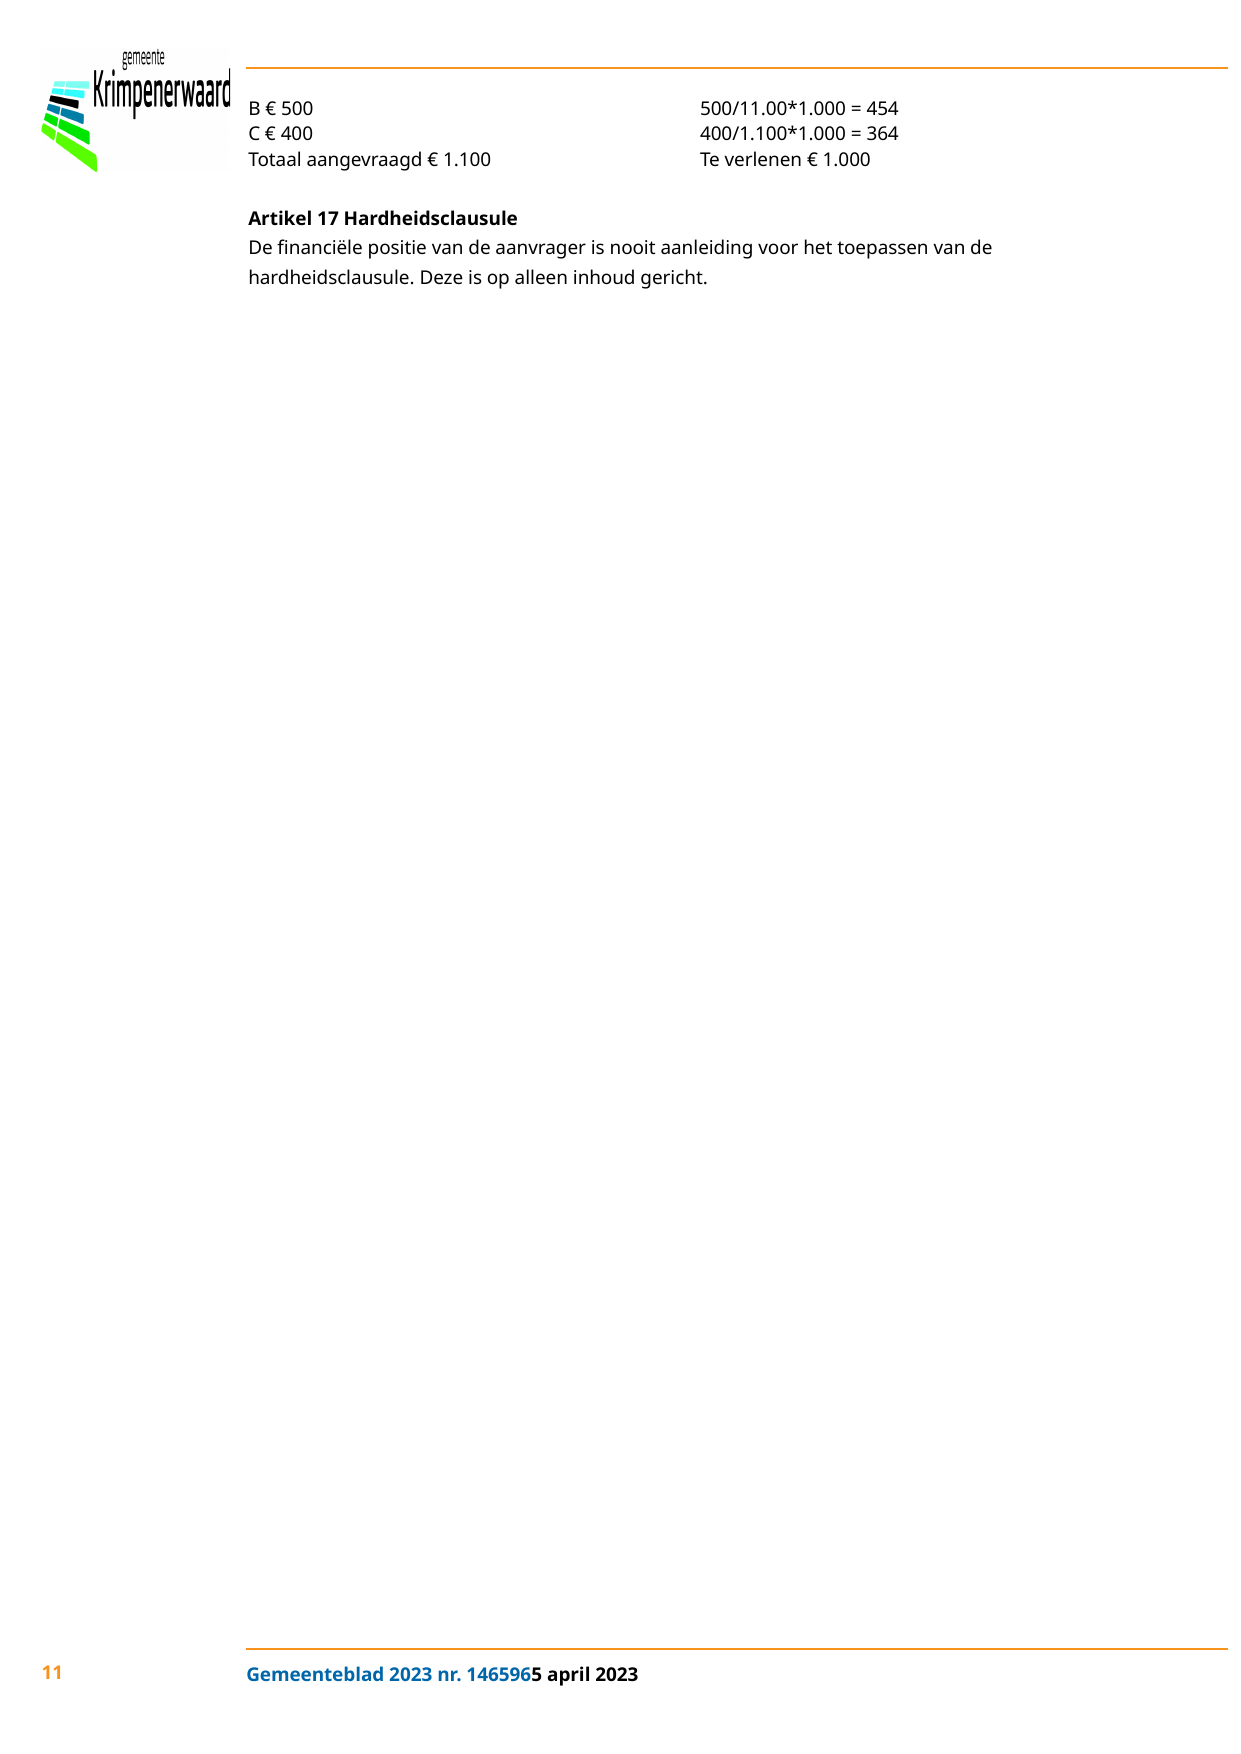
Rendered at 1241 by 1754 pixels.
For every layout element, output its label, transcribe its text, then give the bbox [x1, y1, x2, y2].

picture [41, 47, 231, 172]
table_cell Totaal aangevraagd € 1.100 [248, 146, 700, 172]
text De financiële positie van de aanvrager is nooit aanleiding voor het toepassen van de hardheidsclausule. Deze is op alleen inhoud gericht. [248, 234, 1152, 290]
table_cell Te verlenen € 1.000 [700, 146, 1152, 172]
text Artikel 17 Hardheidsclausule [248, 205, 1152, 231]
table_cell 500/11.00*1.000 = 454 [700, 95, 1152, 121]
table_cell B € 500 [248, 95, 700, 121]
table_cell 400/1.100*1.000 = 364 [700, 121, 1152, 146]
table_cell C € 400 [248, 121, 700, 146]
